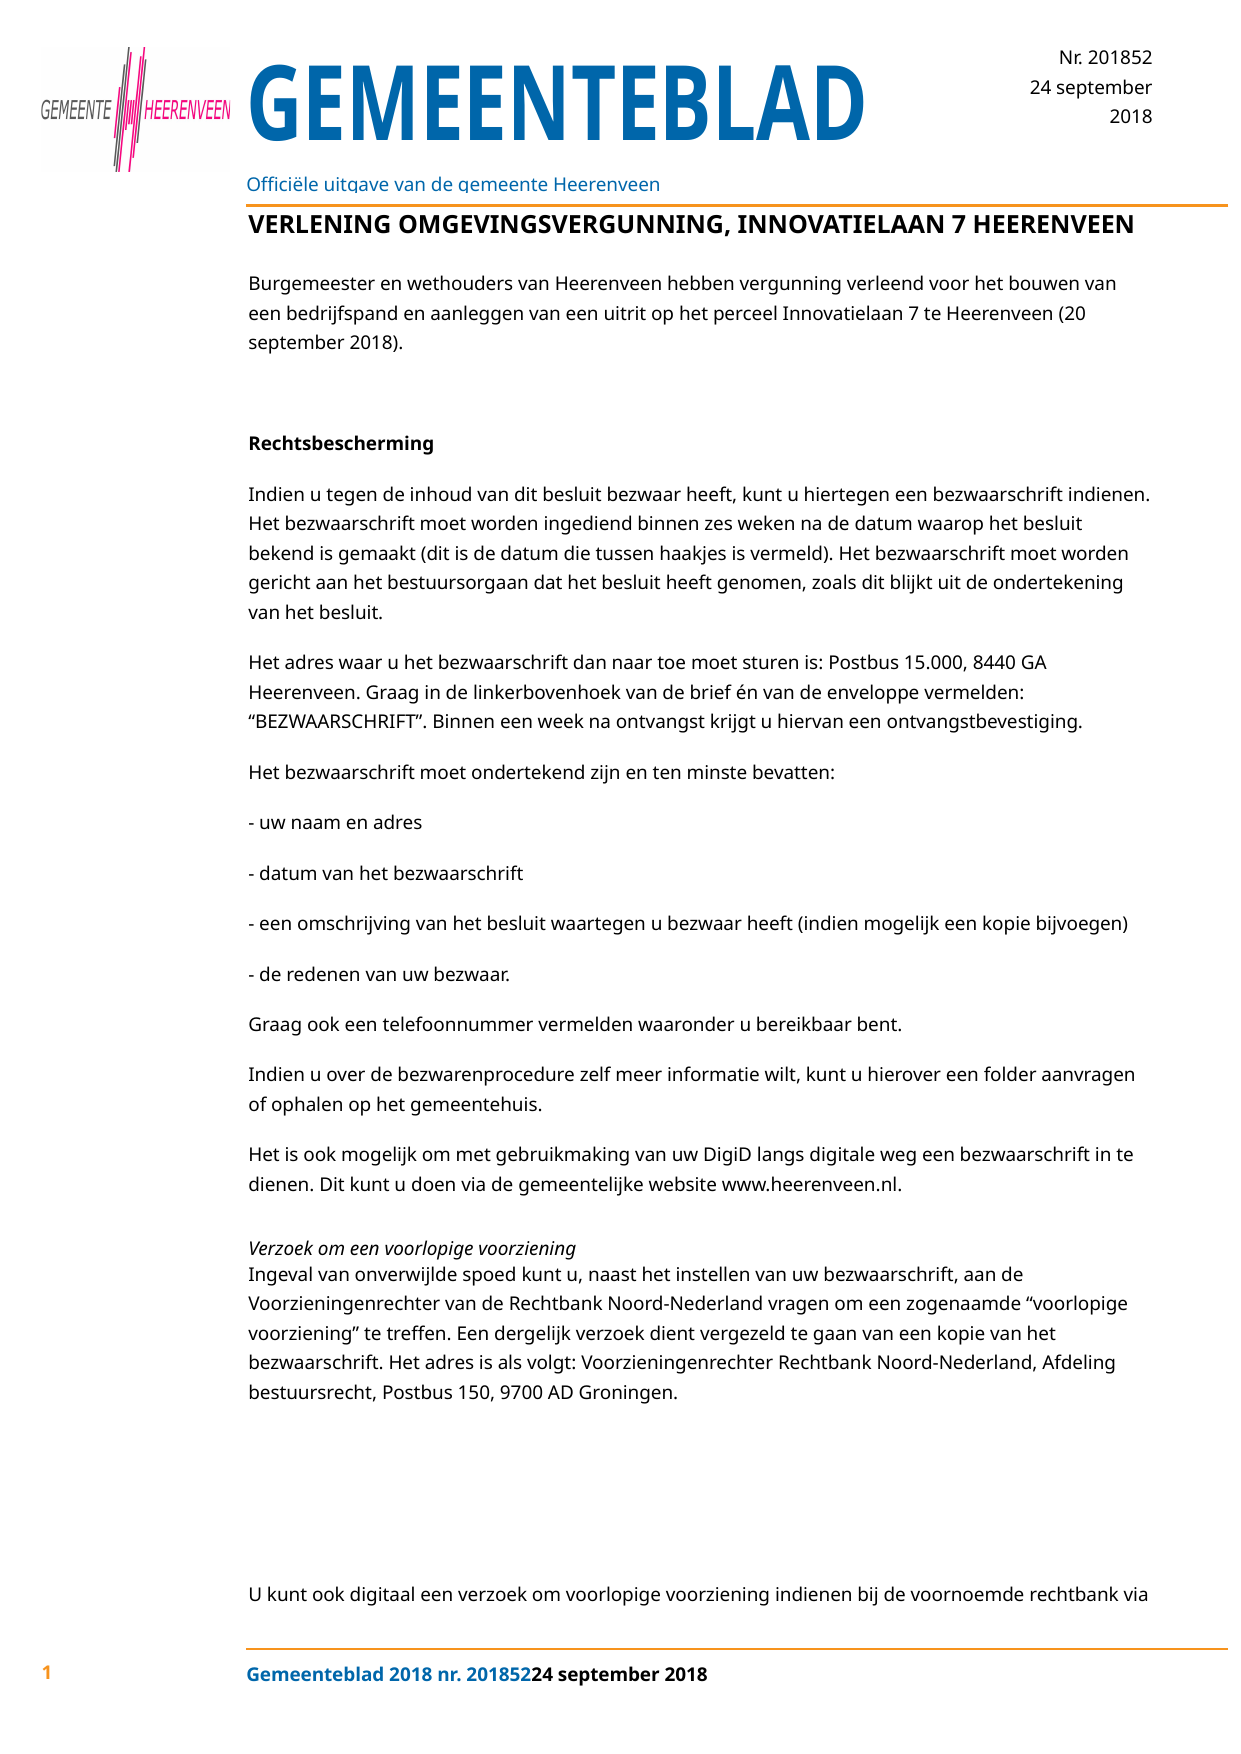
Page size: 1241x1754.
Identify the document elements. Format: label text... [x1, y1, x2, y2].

text Het is ook mogelijk om met gebruikmaking van uw DigiD langs digitale weg een bezwaarschrift in te dienen. Dit kunt u doen via de gemeentelijke website www.heerenveen.nl. [248, 1142, 1152, 1197]
text - uw naam en adres [248, 809, 1152, 835]
text Het bezwaarschrift moet ondertekend zijn en ten minste bevatten: [248, 759, 1152, 785]
text Indien u tegen de inhoud van dit besluit bezwaar heeft, kunt u hiertegen een bezwaarschrift indienen. Het bezwaarschrift moet worden ingediend binnen zes weken na de datum waarop het besluit bekend is gemaakt (dit is de datum die tussen haakjes is vermeld). Het bezwaarschrift moet worden gericht aan het bestuursorgaan dat het besluit heeft genomen, zoals dit blijkt uit de ondertekening van het besluit. [248, 481, 1152, 625]
text - de redenen van uw bezwaar. [248, 961, 1152, 986]
text VERLENING OMGEVINGSVERGUNNING, INNOVATIELAAN 7 HEERENVEEN [248, 207, 1152, 241]
picture [41, 47, 231, 172]
text Ingeval van onverwijlde spoed kunt u, naast het instellen van uw bezwaarschrift, aan de Voorzieningenrechter van de Rechtbank Noord-Nederland vragen om een zogenaamde “voorlopige voorziening” te treffen. Een dergelijk verzoek dient vergezeld te gaan van een kopie van het bezwaarschrift. Het adres is als volgt: Voorzieningenrechter Rechtbank Noord-Nederland, Afdeling bestuursrecht, Postbus 150, 9700 AD Groningen. [248, 1261, 1152, 1405]
text - datum van het bezwaarschrift [248, 860, 1152, 886]
text Indien u over de bezwarenprocedure zelf meer informatie wilt, kunt u hierover een folder aanvragen of ophalen op het gemeentehuis. [248, 1062, 1152, 1117]
text Graag ook een telefoonnummer vermelden waaronder u bereikbaar bent. [248, 1011, 1152, 1037]
text - een omschrijving van het besluit waartegen u bezwaar heeft (indien mogelijk een kopie bijvoegen) [248, 910, 1152, 936]
text Het adres waar u het bezwaarschrift dan naar toe moet sturen is: Postbus 15.000, 8440 GA Heerenveen. Graag in de linkerbovenhoek van de brief én van de enveloppe vermelden: “BEZWAARSCHRIFT”. Binnen een week na ontvangst krijgt u hiervan een ontvangstbevestiging. [248, 649, 1152, 734]
text Burgemeester en wethouders van Heerenveen hebben vergunning verleend voor het bouwen van een bedrijfspand en aanleggen van een uitrit op het perceel Innovatielaan 7 te Heerenveen (20 september 2018). [248, 270, 1152, 355]
text Rechtsbescherming [248, 430, 1152, 456]
text Verzoek om een voorlopige voorziening [248, 1235, 1152, 1261]
text U kunt ook digitaal een verzoek om voorlopige voorziening indienen bij de voornoemde rechtbank via [248, 1581, 1152, 1607]
